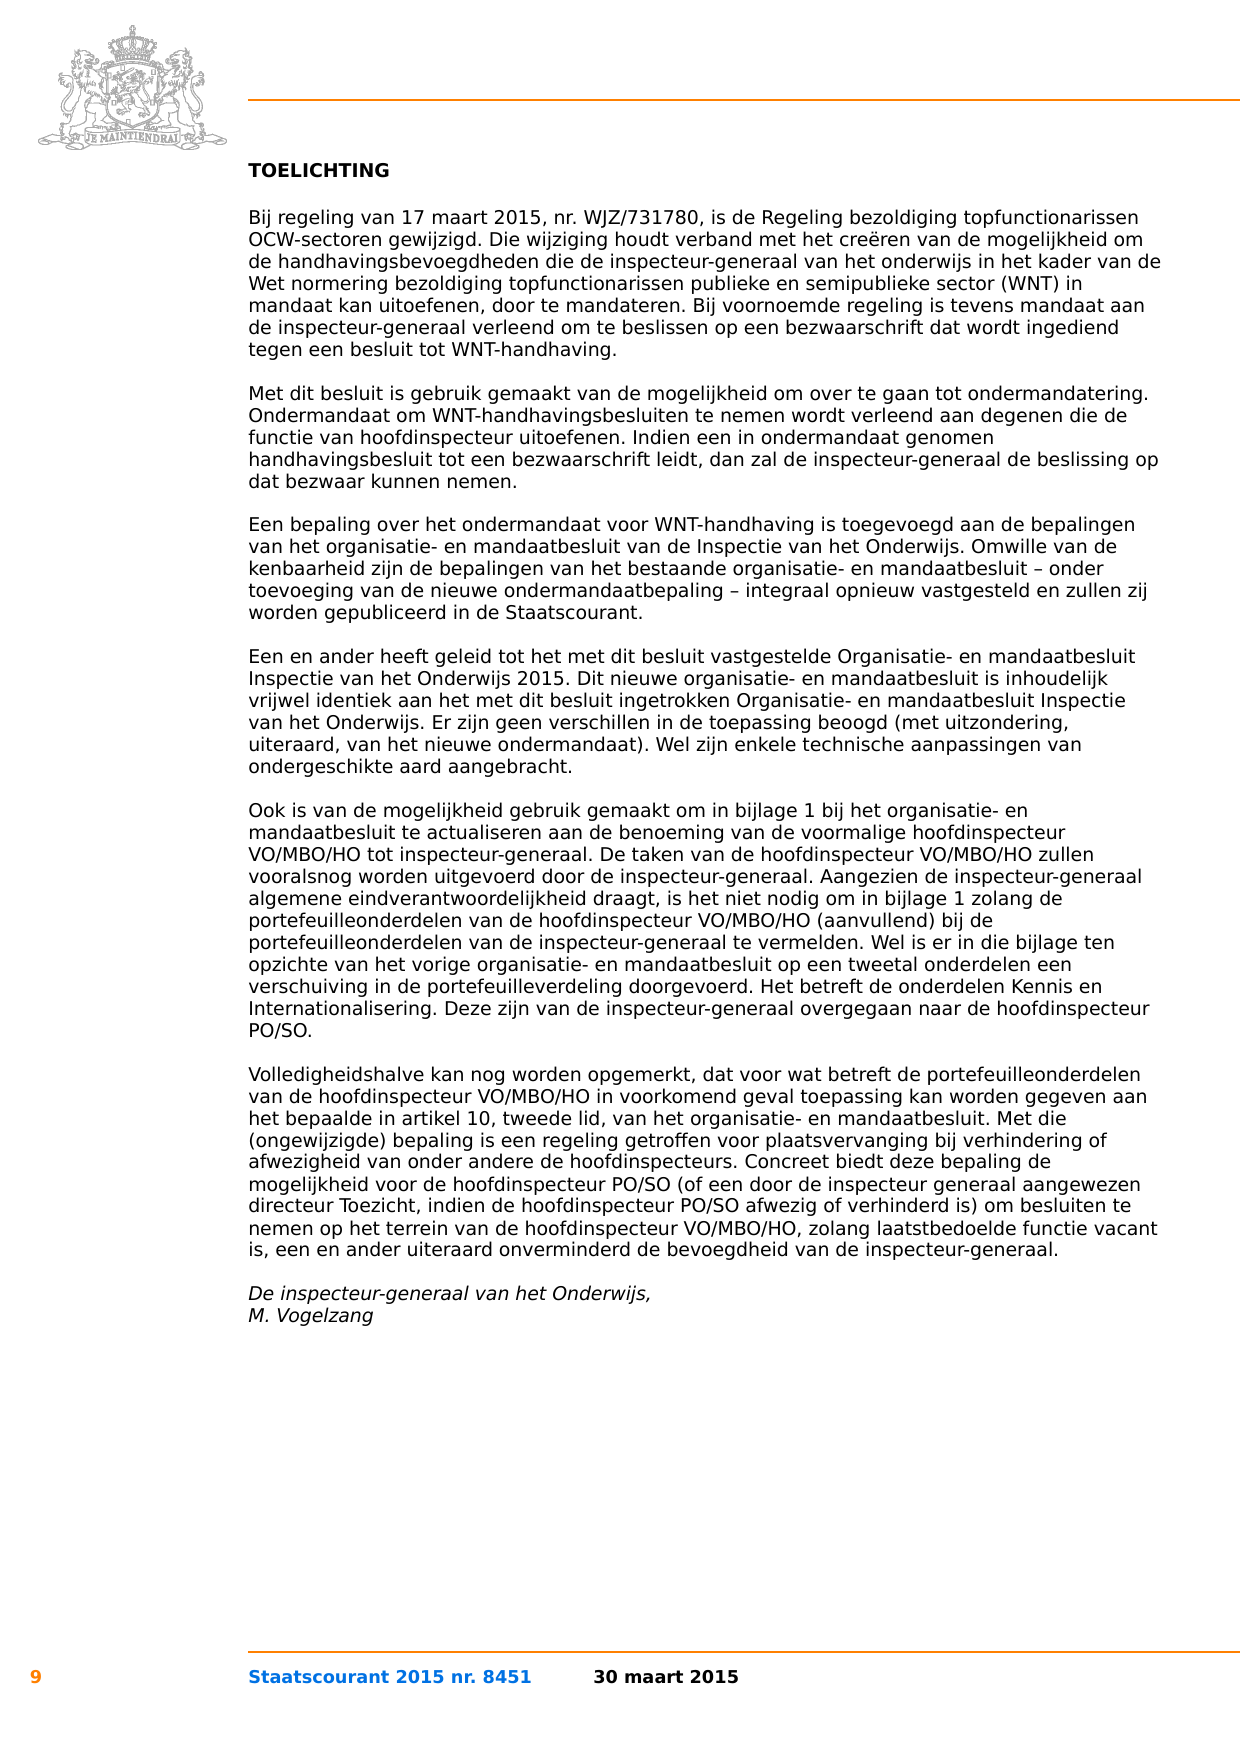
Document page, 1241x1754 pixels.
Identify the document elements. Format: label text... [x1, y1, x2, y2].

picture [38, 25, 227, 150]
text Volledigheidshalve kan nog worden opgemerkt, dat voor wat betreft de portefeuilleonderdelen van de hoofdinspecteur VO/MBO/HO in voorkomend geval toepassing kan worden gegeven aan het bepaalde in artikel 10, tweede lid, van het organisatie- en mandaatbesluit. Met die (ongewijzigde) bepaling is een regeling getroffen voor plaatsvervanging bij verhindering of afwezigheid van onder andere de hoofdinspecteurs. Concreet biedt deze bepaling de mogelijkheid voor de hoofdinspecteur PO/SO (of een door de inspecteur generaal aangewezen directeur Toezicht, indien de hoofdinspecteur PO/SO afwezig of verhinderd is) om besluiten te nemen op het terrein van de hoofdinspecteur VO/MBO/HO, zolang laatstbedoelde functie vacant is, een en ander uiteraard onverminderd de bevoegdheid van de inspecteur-generaal. [248, 1063, 1163, 1261]
text Ook is van de mogelijkheid gebruik gemaakt om in bijlage 1 bij het organisatie- en mandaatbesluit te actualiseren aan de benoeming van de voormalige hoofdinspecteur VO/MBO/HO tot inspecteur-generaal. De taken van de hoofdinspecteur VO/MBO/HO zullen vooralsnog worden uitgevoerd door de inspecteur-generaal. Aangezien de inspecteur-generaal algemene eindverantwoordelijkheid draagt, is het niet nodig om in bijlage 1 zolang de portefeuilleonderdelen van de hoofdinspecteur VO/MBO/HO (aanvullend) bij de portefeuilleonderdelen van de inspecteur-generaal te vermelden. Wel is er in die bijlage ten opzichte van het vorige organisatie- en mandaatbesluit op een tweetal onderdelen een verschuiving in de portefeuilleverdeling doorgevoerd. Het betreft de onderdelen Kennis en Internationalisering. Deze zijn van de inspecteur-generaal overgegaan naar de hoofdinspecteur PO/SO. [248, 800, 1163, 1042]
text Een bepaling over het ondermandaat voor WNT-handhaving is toegevoegd aan de bepalingen van het organisatie- en mandaatbesluit van de Inspectie van het Onderwijs. Omwille van de kenbaarheid zijn de bepalingen van het bestaande organisatie- en mandaatbesluit – onder toevoeging van de nieuwe ondermandaatbepaling – integraal opnieuw vastgesteld en zullen zij worden gepubliceerd in de Staatscourant. [248, 514, 1163, 624]
text Met dit besluit is gebruik gemaakt van de mogelijkheid om over te gaan tot ondermandatering. Ondermandaat om WNT-handhavingsbesluiten te nemen wordt verleend aan degenen die de functie van hoofdinspecteur uitoefenen. Indien een in ondermandaat genomen handhavingsbesluit tot een bezwaarschrift leidt, dan zal de inspecteur-generaal de beslissing op dat bezwaar kunnen nemen. [248, 383, 1163, 492]
subtitle TOELICHTING [248, 160, 1163, 182]
text Bij regeling van 17 maart 2015, nr. WJZ/731780, is de Regeling bezoldiging topfunctionarissen OCW-sectoren gewijzigd. Die wijziging houdt verband met het creëren van de mogelijkheid om de handhavingsbevoegdheden die de inspecteur-generaal van het onderwijs in het kader van de Wet normering bezoldiging topfunctionarissen publieke en semipublieke sector (WNT) in mandaat kan uitoefenen, door te mandateren. Bij voornoemde regeling is tevens mandaat aan de inspecteur-generaal verleend om te beslissen op een bezwaarschrift dat wordt ingediend tegen een besluit tot WNT-handhaving. [248, 207, 1163, 361]
text De inspecteur-generaal van het Onderwijs, M. Vogelzang [248, 1283, 1163, 1327]
text Een en ander heeft geleid tot het met dit besluit vastgestelde Organisatie- en mandaatbesluit Inspectie van het Onderwijs 2015. Dit nieuwe organisatie- en mandaatbesluit is inhoudelijk vrijwel identiek aan het met dit besluit ingetrokken Organisatie- en mandaatbesluit Inspectie van het Onderwijs. Er zijn geen verschillen in de toepassing beoogd (met uitzondering, uiteraard, van het nieuwe ondermandaat). Wel zijn enkele technische aanpassingen van ondergeschikte aard aangebracht. [248, 646, 1163, 778]
